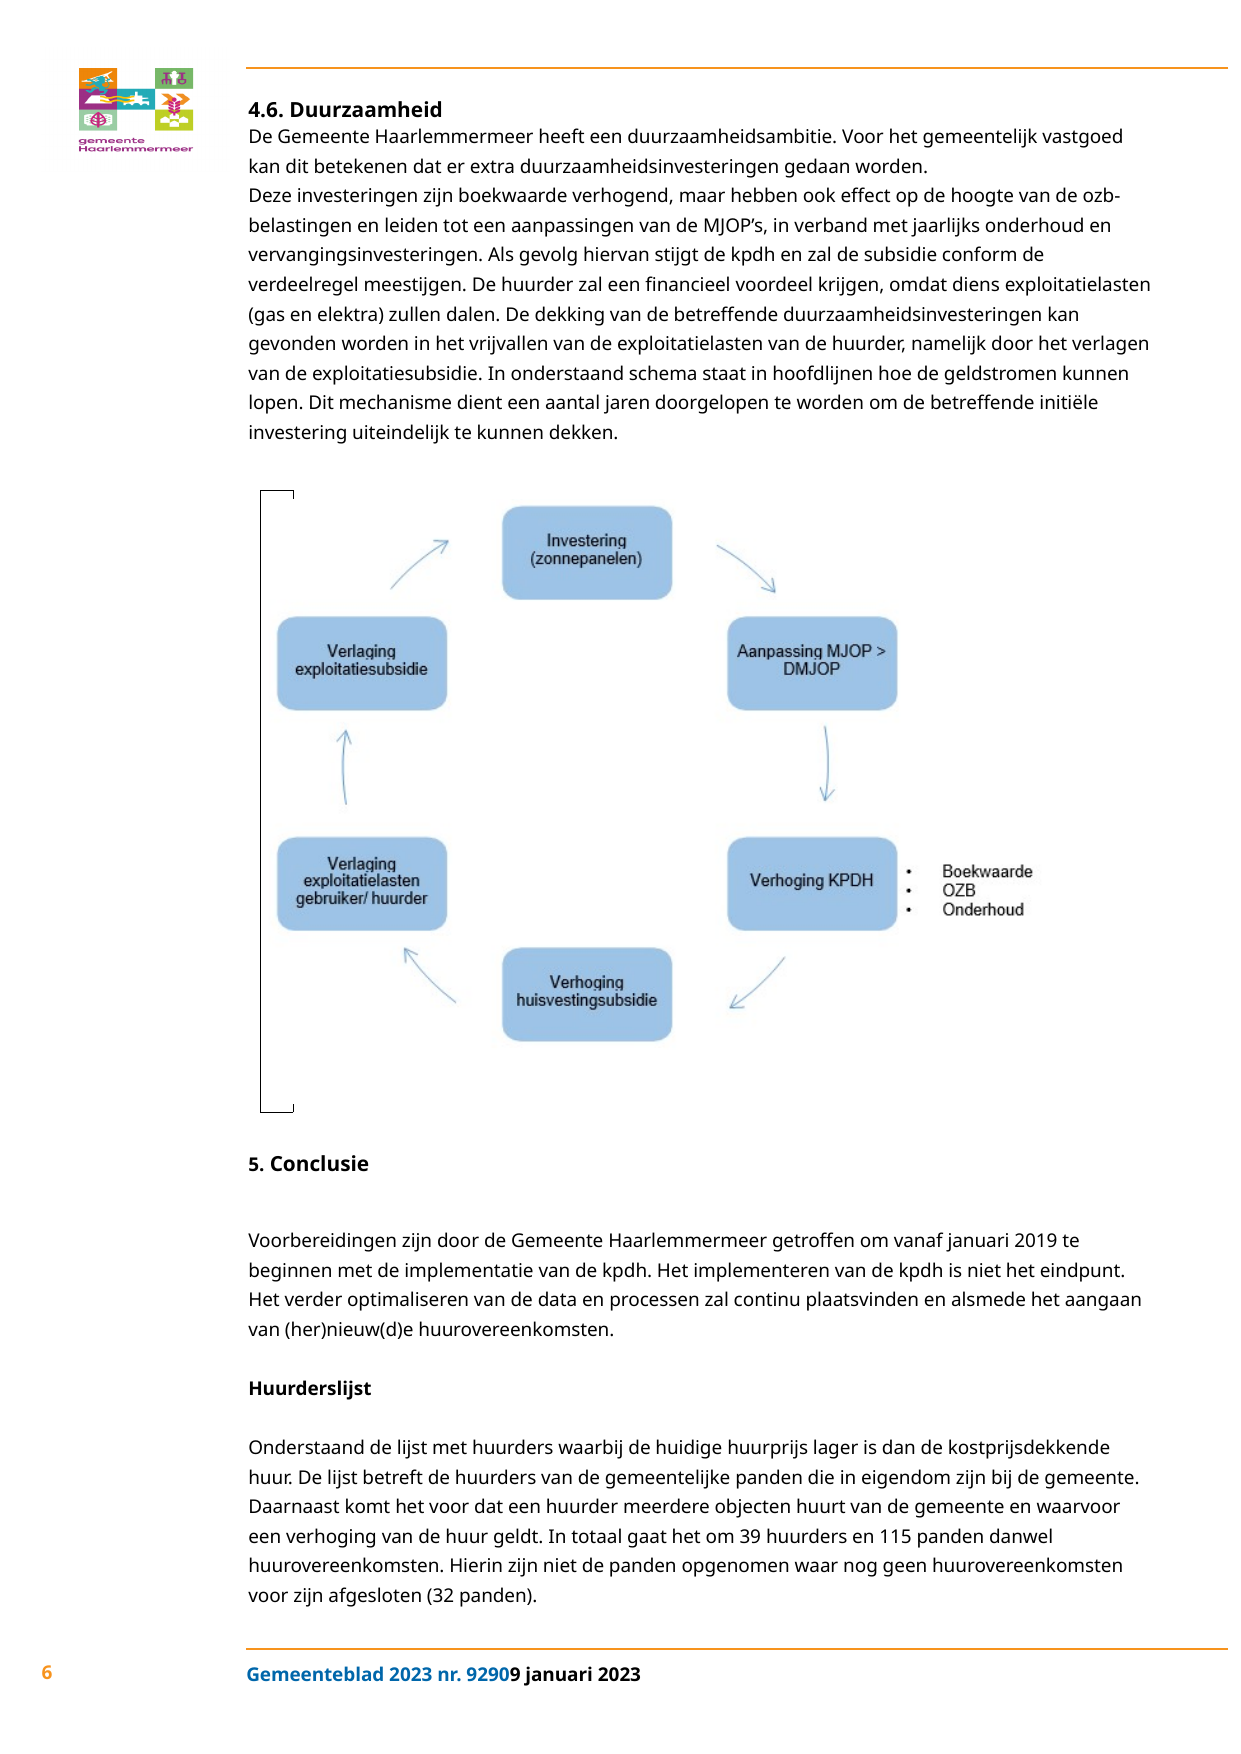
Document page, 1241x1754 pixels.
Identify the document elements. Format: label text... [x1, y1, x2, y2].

text Huurderslijst [248, 1375, 1152, 1401]
text Deze investeringen zijn boekwaarde verhogend, maar hebben ook effect op de hoogte van de ozb-belastingen en leiden tot een aanpassingen van de MJOP’s, in verband met jaarlijks onderhoud en vervangingsinvesteringen. Als gevolg hiervan stijgt de kpdh en zal de subsidie conform de verdeelregel meestijgen. De huurder zal een financieel voordeel krijgen, omdat diens exploitatielasten (gas en elektra) zullen dalen. De dekking van de betreffende duurzaamheidsinvesteringen kan gevonden worden in het vrijvallen van de exploitatielasten van de huurder, namelijk door het verlagen van de exploitatiesubsidie. In onderstaand schema staat in hoofdlijnen hoe de geldstromen kunnen lopen. Dit mechanisme dient een aantal jaren doorgelopen te worden om de betreffende initiële investering uiteindelijk te kunnen dekken. [248, 182, 1152, 445]
picture [41, 47, 231, 172]
text Onderstaand de lijst met huurders waarbij de huidige huurprijs lager is dan de kostprijsdekkende huur. De lijst betreft de huurders van de gemeentelijke panden die in eigendom zijn bij de gemeente. Daarnaast komt het voor dat een huurder meerdere objecten huurt van de gemeente en waarvoor een verhoging van de huur geldt. In totaal gaat het om 39 huurders en 115 panden danwel huurovereenkomsten. Hierin zijn niet de panden opgenomen waar nog geen huurovereenkomsten voor zijn afgesloten (32 panden). [248, 1434, 1152, 1608]
text De Gemeente Haarlemmermeer heeft een duurzaamheidsambitie. Voor het gemeentelijk vastgoed kan dit betekenen dat er extra duurzaamheidsinvesteringen gedaan worden. [248, 123, 1152, 178]
text Voorbereidingen zijn door de Gemeente Haarlemmermeer getroffen om vanaf januari 2019 te beginnen met de implementatie van de kpdh. Het implementeren van de kpdh is niet het eindpunt. Het verder optimaliseren van de data en processen zal continu plaatsvinden en alsmede het aangaan van (her)nieuw(d)e huurovereenkomsten. [248, 1227, 1152, 1342]
picture [268, 499, 1095, 1104]
text 4.6. Duurzaamheid [248, 95, 1152, 123]
text 5. Conclusie [248, 1149, 1152, 1178]
